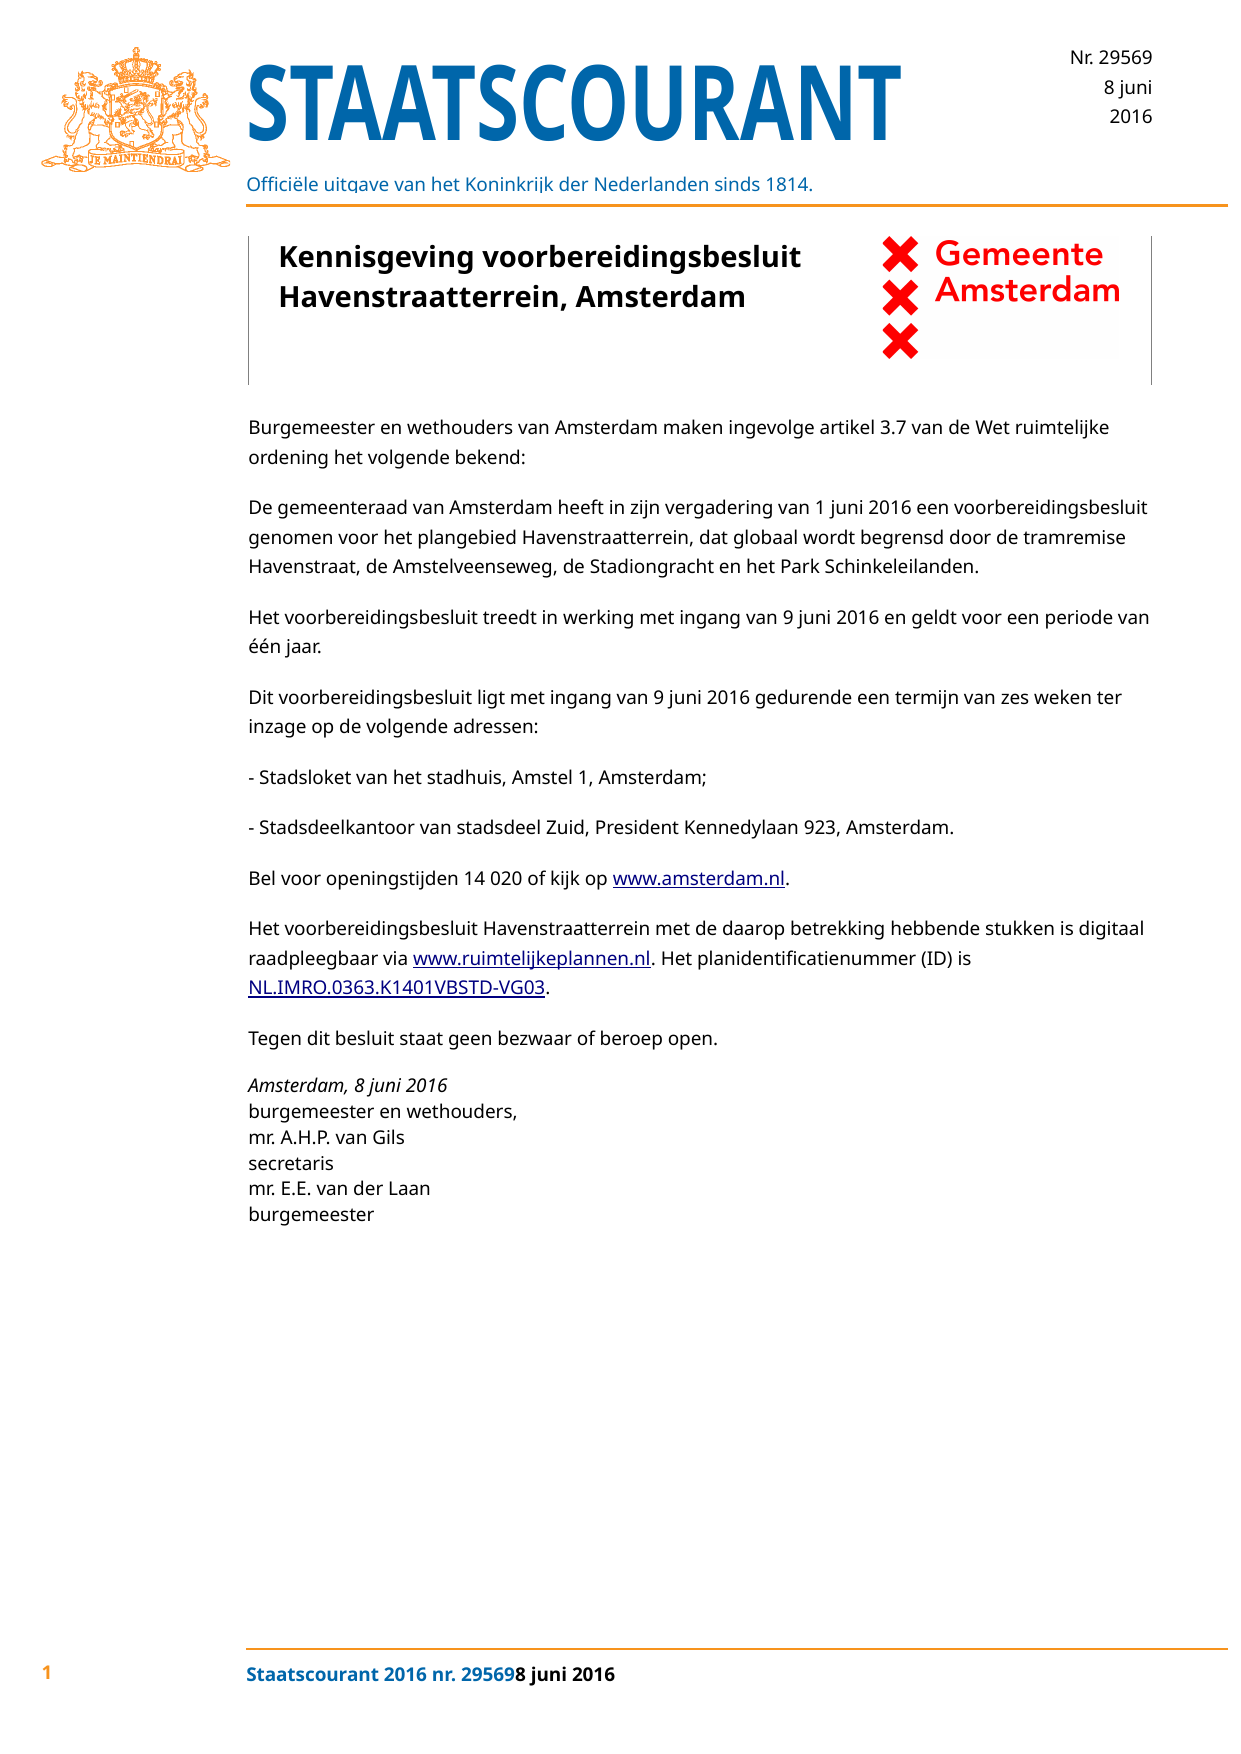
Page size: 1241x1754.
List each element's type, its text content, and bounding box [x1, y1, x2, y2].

text mr. A.H.P. van Gils [248, 1124, 1152, 1150]
table_header Kennisgeving voorbereidingsbesluit Havenstraatterrein, Amsterdam [249, 236, 850, 385]
text Het voorbereidingsbesluit Havenstraatterrein met de daarop betrekking hebbende stukken is digitaal raadpleegbaar via www.ruimtelijkeplannen.nl. Het planidentificatienummer (ID) is NL.IMRO.0363.K1401VBSTD-VG03. [248, 915, 1152, 1000]
text - Stadsloket van het stadhuis, Amstel 1, Amsterdam; [248, 764, 1152, 789]
text Dit voorbereidingsbesluit ligt met ingang van 9 juni 2016 gedurende een termijn van zes weken ter inzage op de volgende adressen: [248, 684, 1152, 739]
text - Stadsdeelkantoor van stadsdeel Zuid, President Kennedylaan 923, Amsterdam. [248, 814, 1152, 840]
text Tegen dit besluit staat geen bezwaar of beroep open. [248, 1025, 1152, 1050]
text Het voorbereidingsbesluit treedt in werking met ingang van 9 juni 2016 en geldt voor een periode van één jaar. [248, 604, 1152, 659]
text Bel voor openingstijden 14 020 of kijk op www.amsterdam.nl. [248, 865, 1152, 890]
text burgemeester [248, 1201, 1152, 1227]
picture [41, 47, 231, 172]
text Burgemeester en wethouders van Amsterdam maken ingevolge artikel 3.7 van de Wet ruimtelijke ordening het volgende bekend: [248, 414, 1152, 469]
picture [882, 236, 1119, 359]
text mr. E.E. van der Laan [248, 1175, 1152, 1201]
table_header [850, 236, 1151, 385]
text secretaris [248, 1150, 1152, 1175]
text burgemeester en wethouders, [248, 1098, 1152, 1124]
text De gemeenteraad van Amsterdam heeft in zijn vergadering van 1 juni 2016 een voorbereidingsbesluit genomen voor het plangebied Havenstraatterrein, dat globaal wordt begrensd door de tramremise Havenstraat, de Amstelveenseweg, de Stadiongracht en het Park Schinkeleilanden. [248, 494, 1152, 579]
text Amsterdam, 8 juni 2016 [248, 1072, 1152, 1098]
